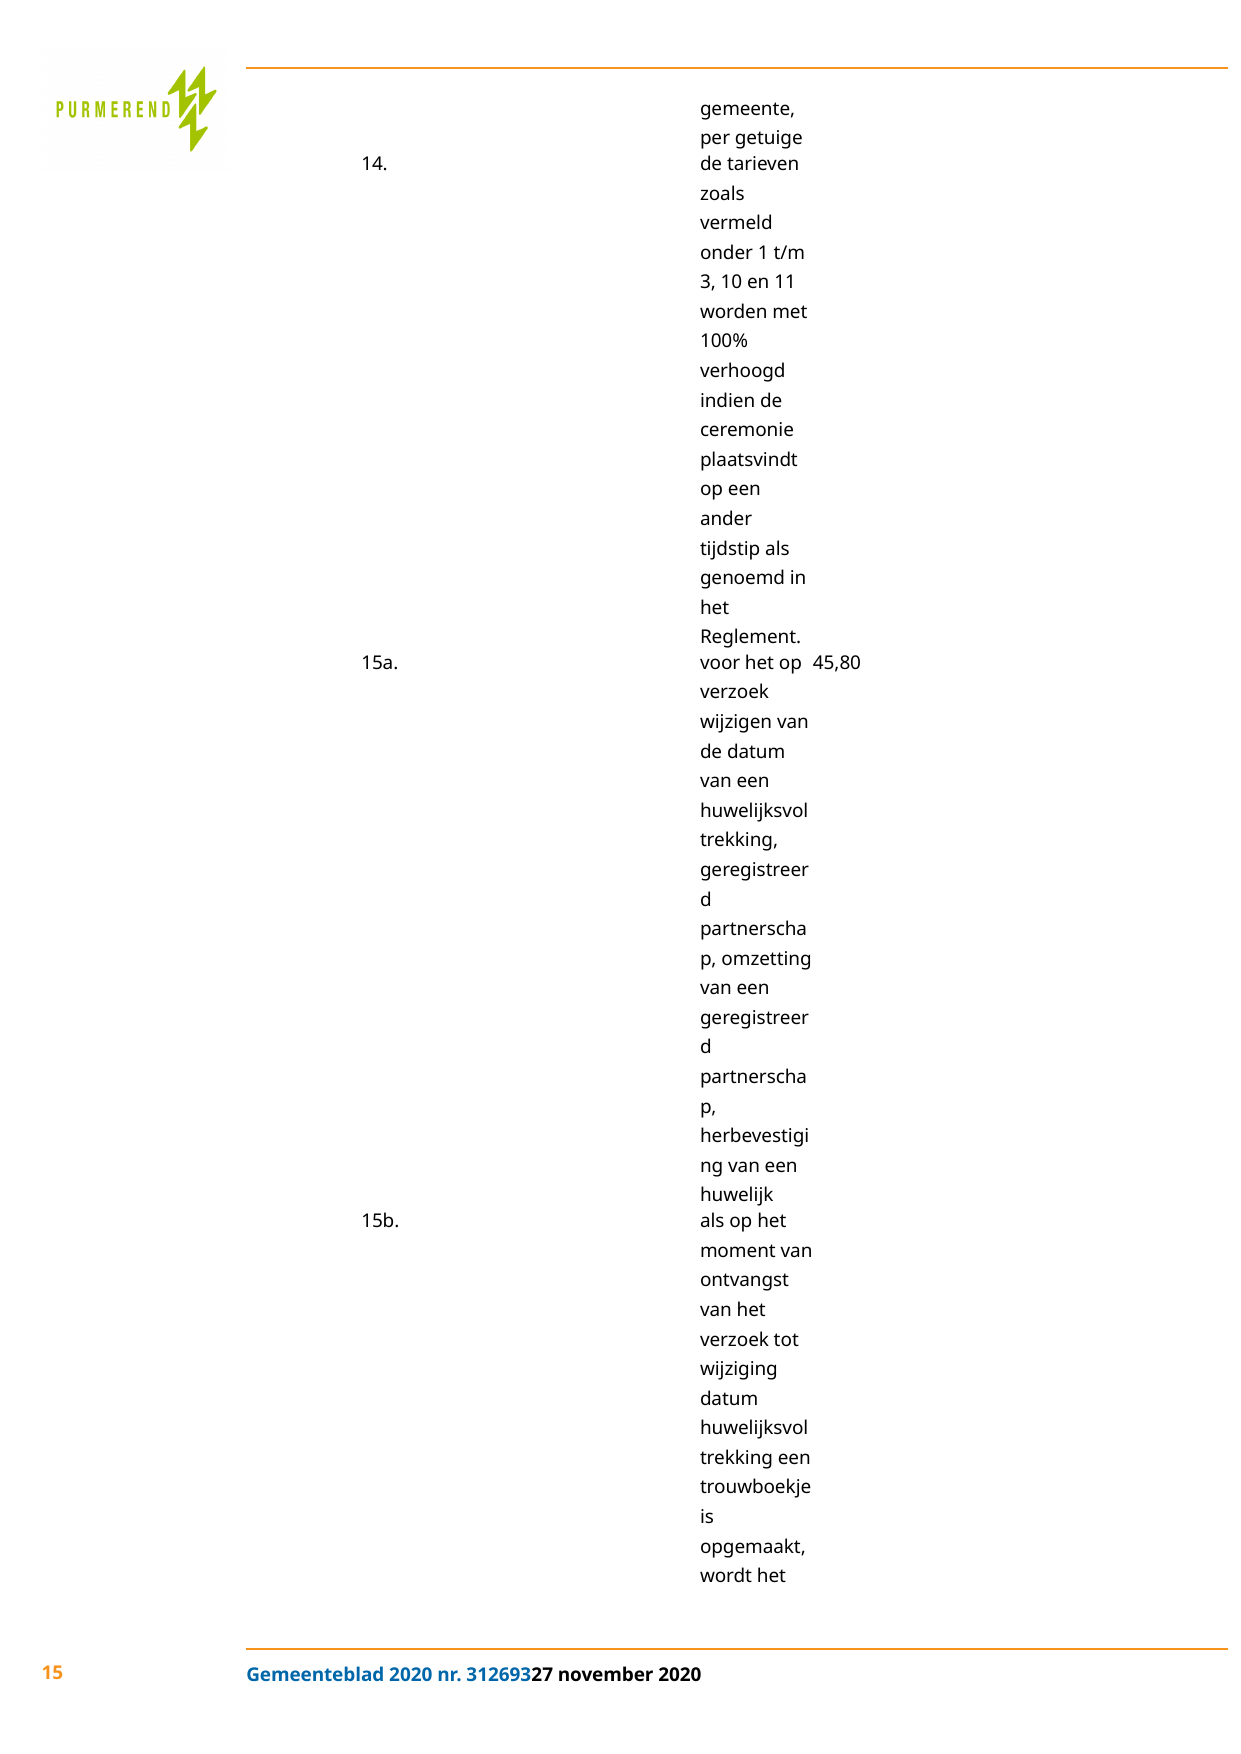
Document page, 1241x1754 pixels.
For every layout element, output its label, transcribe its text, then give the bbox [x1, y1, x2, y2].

table_cell gemeente, per getuige [700, 95, 813, 150]
table_cell voor het op verzoek wijzigen van de datum van een huwelijksvoltrekking, geregistreerd partnerschap, omzetting van een geregistreerd partnerschap, herbevestiging van een huwelijk [700, 649, 813, 1207]
table_cell [813, 1208, 1152, 1588]
table_cell [248, 1208, 361, 1588]
table_cell 15b. [361, 1208, 700, 1588]
table_cell 15a. [361, 649, 700, 1207]
table_cell [248, 95, 361, 150]
table_cell [248, 649, 361, 1207]
table_cell als op het moment van ontvangst van het verzoek tot wijziging datum huwelijksvoltrekking een trouwboekje is opgemaakt, wordt het [700, 1208, 813, 1588]
picture [41, 47, 231, 172]
table_cell [813, 150, 1152, 649]
table_cell 45,80 [813, 649, 1152, 1207]
table_cell [813, 95, 1152, 150]
table_cell 14. [361, 150, 700, 649]
table_cell [248, 150, 361, 649]
table_cell [361, 95, 700, 150]
table_cell de tarieven zoals vermeld onder 1 t/m 3, 10 en 11 worden met 100% verhoogd indien de ceremonie plaatsvindt op een ander tijdstip als genoemd in het Reglement. [700, 150, 813, 649]
